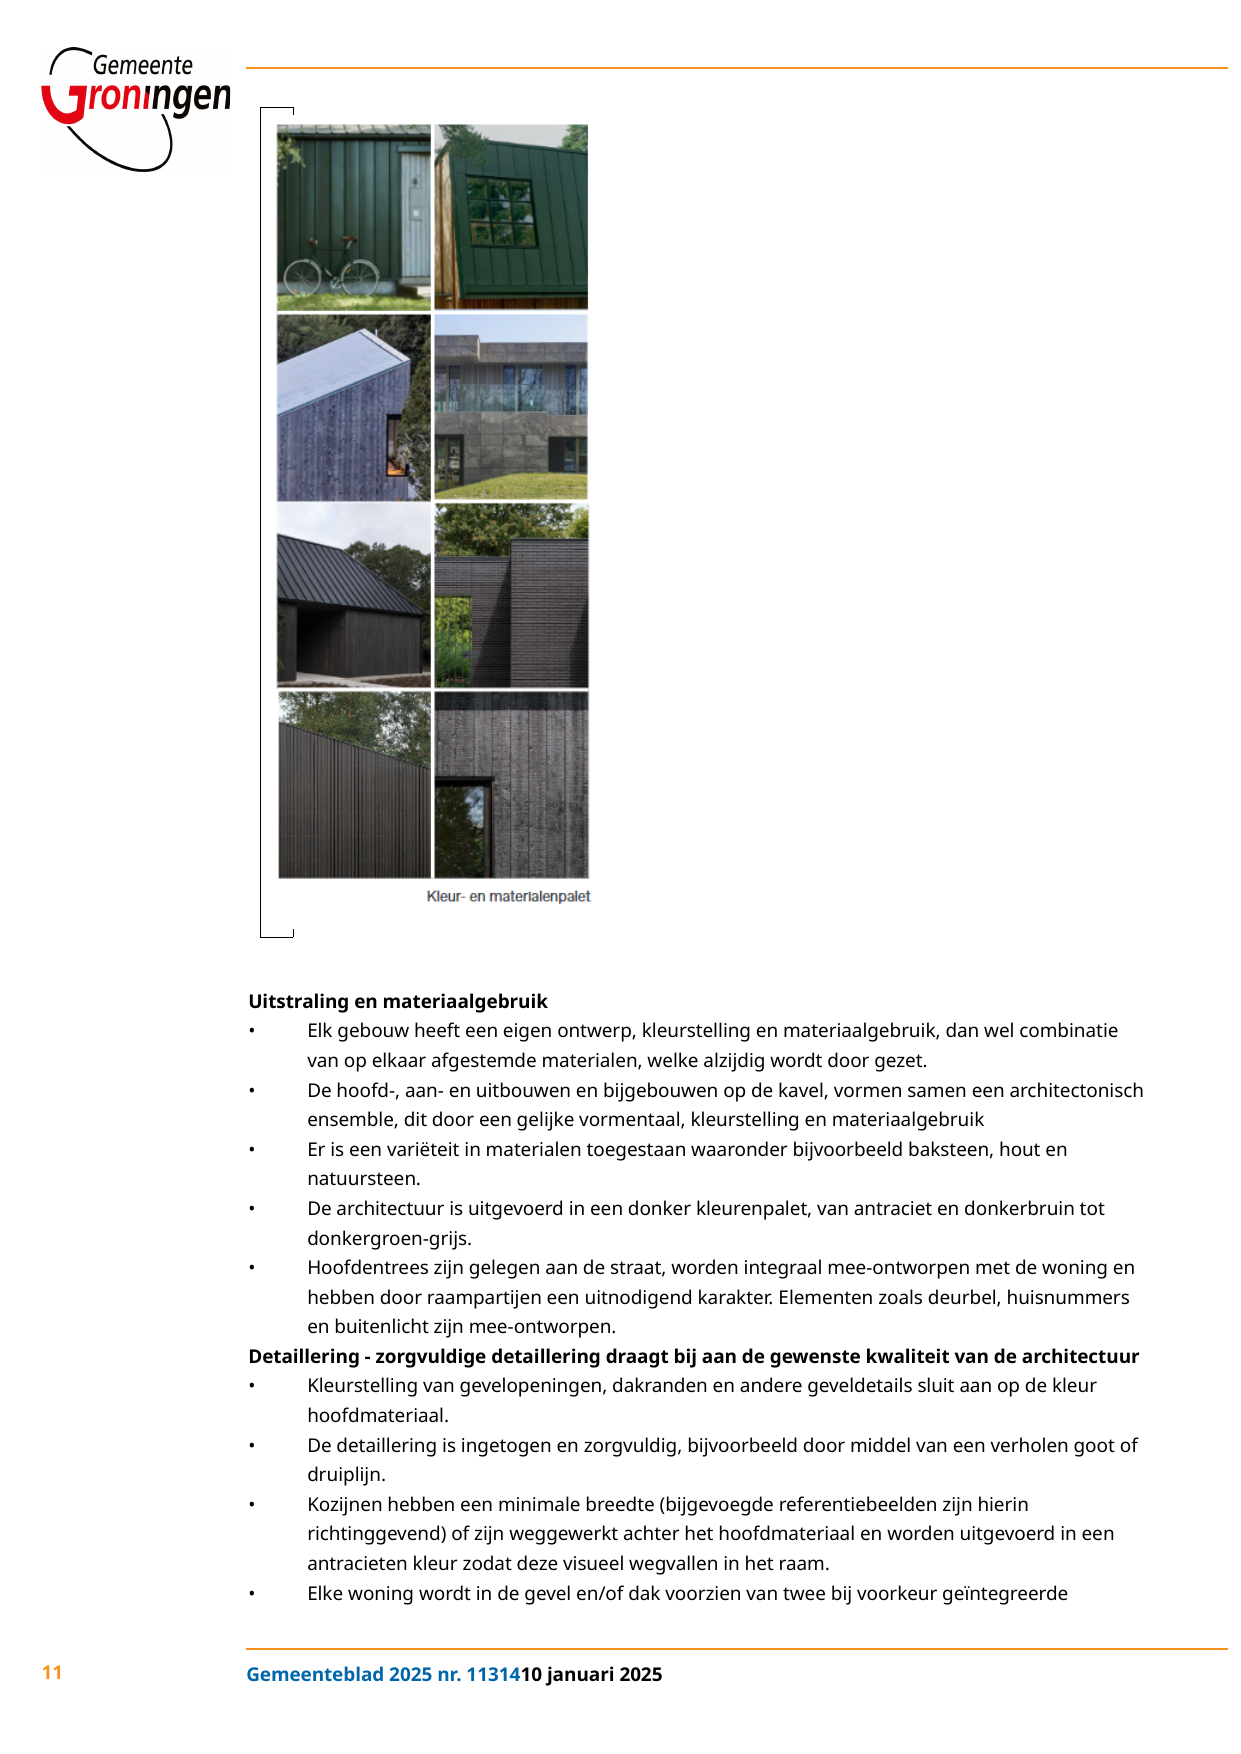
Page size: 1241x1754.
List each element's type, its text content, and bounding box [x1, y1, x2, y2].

picture [268, 115, 624, 929]
list Elke woning wordt in de gevel en/of dak voorzien van twee bij voorkeur geïntegreerde [248, 1580, 1152, 1606]
list Kozijnen hebben een minimale breedte (bijgevoegde referentiebeelden zijn hierin richtinggevend) of zijn weggewerkt achter het hoofdmateriaal en worden uitgevoerd in een antracieten kleur zodat deze visueel wegvallen in het raam. [248, 1491, 1152, 1576]
text Detaillering - zorgvuldige detaillering draagt bij aan de gewenste kwaliteit van de architectuur [248, 1343, 1152, 1369]
list De detaillering is ingetogen en zorgvuldig, bijvoorbeeld door middel van een verholen goot of druiplijn. [248, 1432, 1152, 1487]
picture [41, 47, 231, 172]
list Er is een variëteit in materialen toegestaan waaronder bijvoorbeeld baksteen, hout en natuursteen. [248, 1136, 1152, 1191]
list Hoofdentrees zijn gelegen aan de straat, worden integraal mee-ontworpen met de woning en hebben door raampartijen een uitnodigend karakter. Elementen zoals deurbel, huisnummers en buitenlicht zijn mee-ontworpen. [248, 1254, 1152, 1339]
list Elk gebouw heeft een eigen ontwerp, kleurstelling en materiaalgebruik, dan wel combinatie van op elkaar afgestemde materialen, welke alzijdig wordt door gezet. [248, 1018, 1152, 1073]
list Kleurstelling van gevelopeningen, dakranden en andere geveldetails sluit aan op de kleur hoofdmateriaal. [248, 1373, 1152, 1428]
list De hoofd-, aan- en uitbouwen en bijgebouwen op de kavel, vormen samen een architectonisch ensemble, dit door een gelijke vormentaal, kleurstelling en materiaalgebruik [248, 1077, 1152, 1132]
text Uitstraling en materiaalgebruik [248, 988, 1152, 1014]
list De architectuur is uitgevoerd in een donker kleurenpalet, van antraciet en donkerbruin tot donkergroen-grijs. [248, 1195, 1152, 1251]
